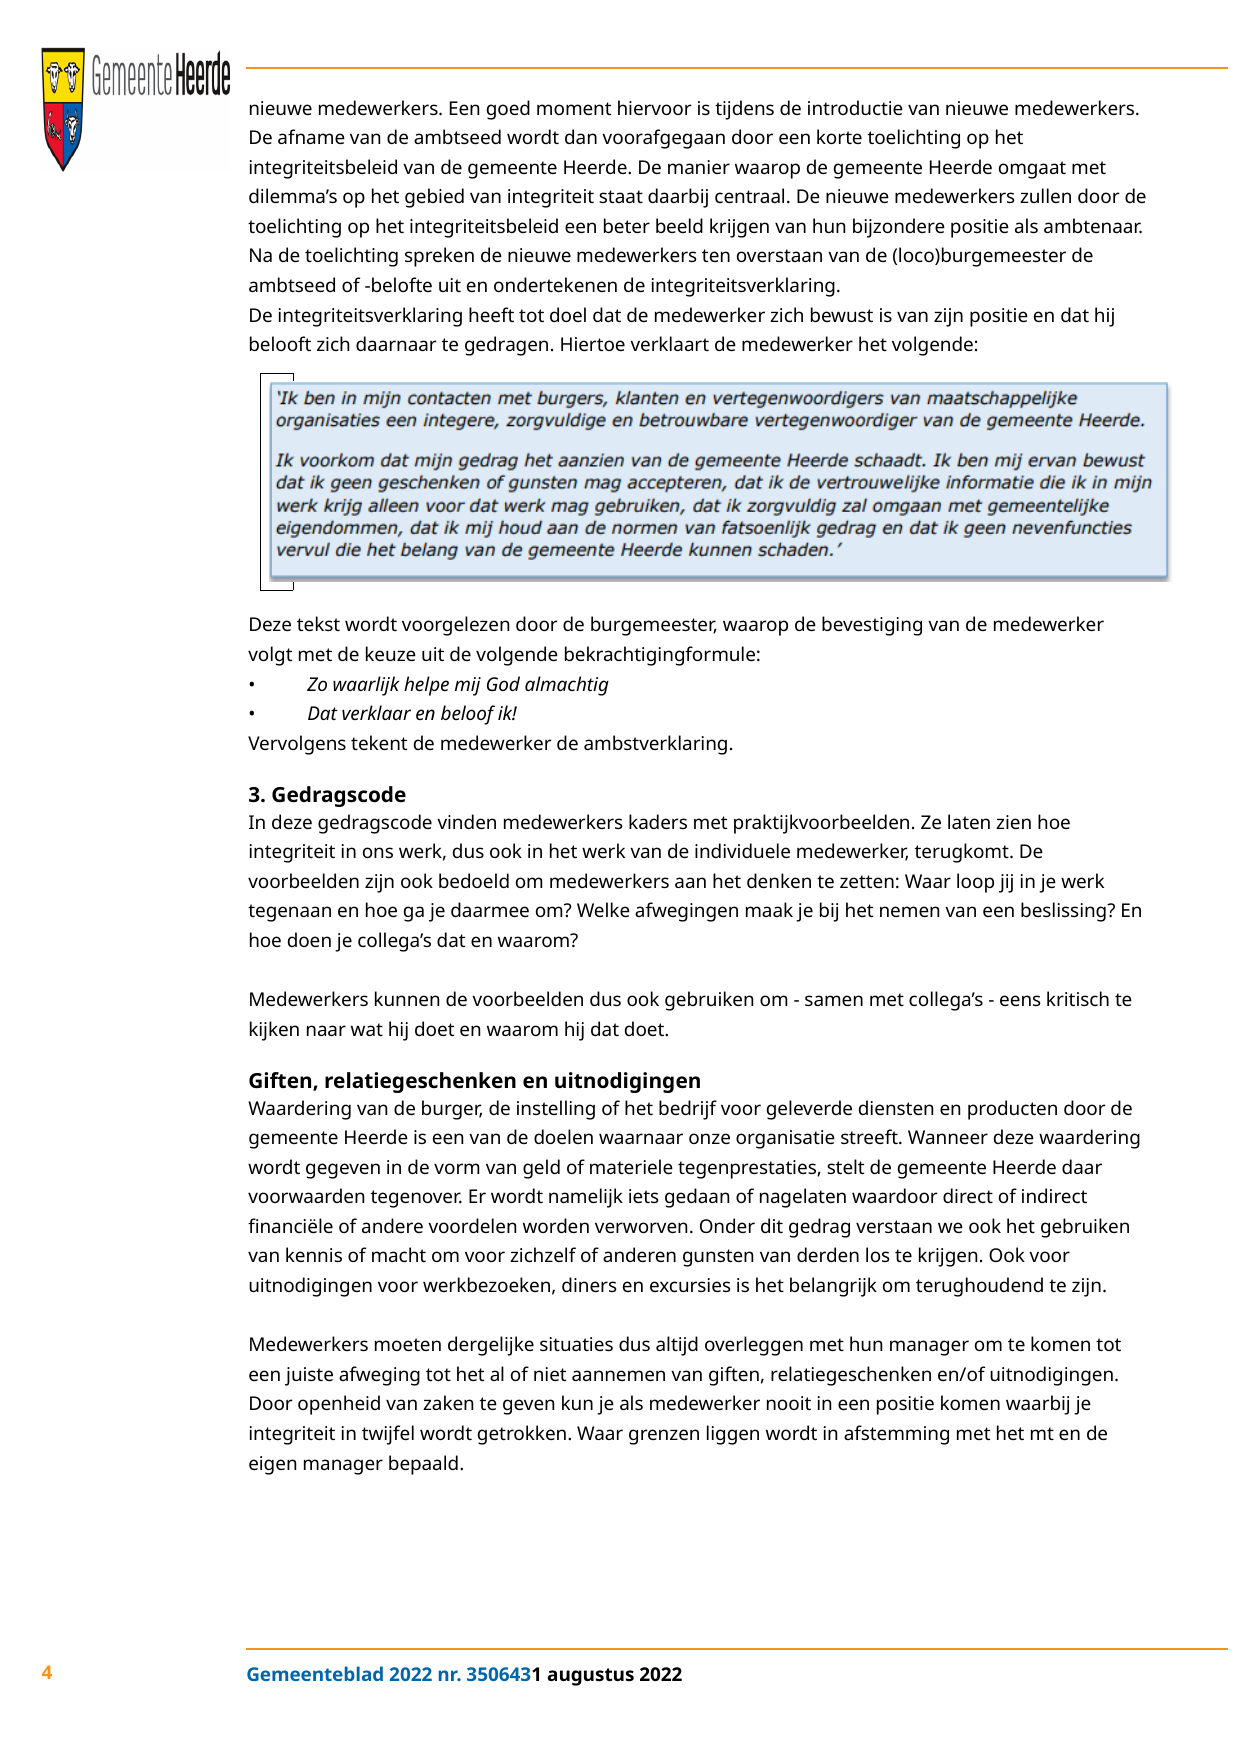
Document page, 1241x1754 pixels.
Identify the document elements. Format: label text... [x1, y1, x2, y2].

text In deze gedragscode vinden medewerkers kaders met praktijkvoorbeelden. Ze laten zien hoe integriteit in ons werk, dus ook in het werk van de individuele medewerker, terugkomt. De voorbeelden zijn ook bedoeld om medewerkers aan het denken te zetten: Waar loop jij in je werk tegenaan en hoe ga je daarmee om? Welke afwegingen maak je bij het nemen van een beslissing? En hoe doen je collega’s dat en waarom? [248, 809, 1152, 953]
text Vervolgens tekent de medewerker de ambstverklaring. [248, 730, 1152, 756]
picture [268, 381, 1173, 582]
list Dat verklaar en beloof ik! [248, 700, 1152, 726]
list Zo waarlijk helpe mij God almachtig [248, 671, 1152, 697]
text Medewerkers moeten dergelijke situaties dus altijd overleggen met hun manager om te komen tot een juiste afweging tot het al of niet aannemen van giften, relatiegeschenken en/of uitnodigingen. Door openheid van zaken te geven kun je als medewerker nooit in een positie komen waarbij je integriteit in twijfel wordt getrokken. Waar grenzen liggen wordt in afstemming met het mt en de eigen manager bepaald. [248, 1331, 1152, 1476]
text 3. Gedragscode [248, 780, 1152, 809]
text nieuwe medewerkers. Een goed moment hiervoor is tijdens de introductie van nieuwe medewerkers. De afname van de ambtseed wordt dan voorafgegaan door een korte toelichting op het integriteitsbeleid van de gemeente Heerde. De manier waarop de gemeente Heerde omgaat met dilemma’s op het gebied van integriteit staat daarbij centraal. De nieuwe medewerkers zullen door de toelichting op het integriteitsbeleid een beter beeld krijgen van hun bijzondere positie als ambtenaar. Na de toelichting spreken de nieuwe medewerkers ten overstaan van de (loco)burgemeester de ambtseed of -belofte uit en ondertekenen de integriteitsverklaring. [248, 95, 1152, 298]
text Deze tekst wordt voorgelezen door de burgemeester, waarop de bevestiging van de medewerker volgt met de keuze uit de volgende bekrachtigingformule: [248, 612, 1152, 667]
text De integriteitsverklaring heeft tot doel dat de medewerker zich bewust is van zijn positie en dat hij belooft zich daarnaar te gedragen. Hiertoe verklaart de medewerker het volgende: [248, 302, 1152, 357]
text Waardering van de burger, de instelling of het bedrijf voor geleverde diensten en producten door de gemeente Heerde is een van de doelen waarnaar onze organisatie streeft. Wanneer deze waardering wordt gegeven in de vorm van geld of materiele tegenprestaties, stelt de gemeente Heerde daar voorwaarden tegenover. Er wordt namelijk iets gedaan of nagelaten waardoor direct of indirect financiële of andere voordelen worden verworven. Onder dit gedrag verstaan we ook het gebruiken van kennis of macht om voor zichzelf of anderen gunsten van derden los te krijgen. Ook voor uitnodigingen voor werkbezoeken, diners en excursies is het belangrijk om terughoudend te zijn. [248, 1095, 1152, 1298]
text Medewerkers kunnen de voorbeelden dus ook gebruiken om - samen met collega’s - eens kritisch te kijken naar wat hij doet en waarom hij dat doet. [248, 986, 1152, 1042]
text Giften, relatiegeschenken en uitnodigingen [248, 1066, 1152, 1095]
picture [41, 47, 231, 172]
